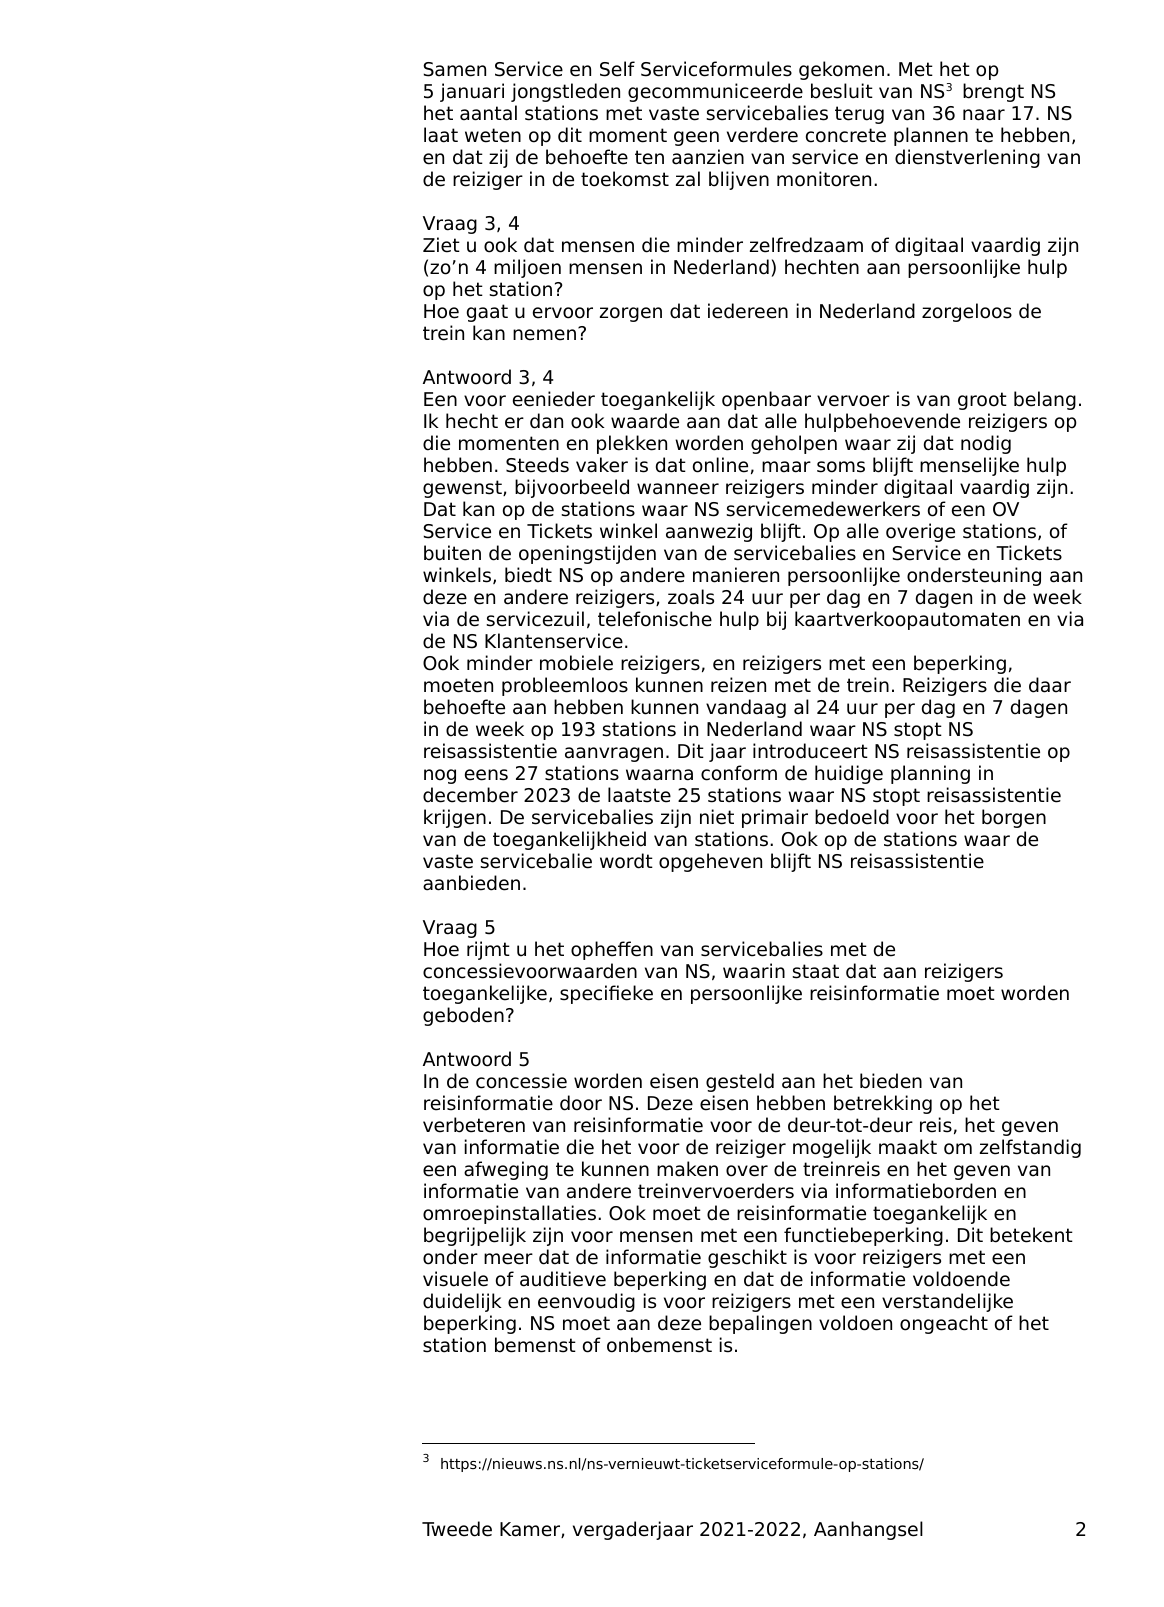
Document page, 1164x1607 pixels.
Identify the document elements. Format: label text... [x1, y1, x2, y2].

text In de concessie worden eisen gesteld aan het bieden van reisinformatie door NS. Deze eisen hebben betrekking op het verbeteren van reisinformatie voor de deur-tot-deur reis, het geven van informatie die het voor de reiziger mogelijk maakt om zelfstandig een afweging te kunnen maken over de treinreis en het geven van informatie van andere treinvervoerders via informatieborden en omroepinstallaties. Ook moet de reisinformatie toegankelijk en begrijpelijk zijn voor mensen met een functiebeperking. Dit betekent onder meer dat de informatie geschikt is voor reizigers met een visuele of auditieve beperking en dat de informatie voldoende duidelijk en eenvoudig is voor reizigers met een verstandelijke beperking. NS moet aan deze bepalingen voldoen ongeacht of het station bemenst of onbemenst is. [422, 1071, 1087, 1357]
text https://nieuws.ns.nl/ns-vernieuwt-ticketserviceformule-op-stations/ [422, 1452, 1087, 1474]
text Hoe rijmt u het opheffen van servicebalies met de concessievoorwaarden van NS, waarin staat dat aan reizigers toegankelijke, specifieke en persoonlijke reisinformatie moet worden geboden? [422, 939, 1087, 1027]
text Samen Service en Self Serviceformules gekomen. Met het op 5 januari jongstleden gecommuniceerde besluit van NS brengt NS het aantal stations met vaste servicebalies terug van 36 naar 17. NS laat weten op dit moment geen verdere concrete plannen te hebben, en dat zij de behoefte ten aanzien van service en dienstverlening van de reiziger in de toekomst zal blijven monitoren. [422, 59, 1087, 191]
text Ziet u ook dat mensen die minder zelfredzaam of digitaal vaardig zijn (zo’n 4 miljoen mensen in Nederland) hechten aan persoonlijke hulp op het station? [422, 235, 1087, 301]
text Ook minder mobiele reizigers, en reizigers met een beperking, moeten probleemloos kunnen reizen met de trein. Reizigers die daar behoefte aan hebben kunnen vandaag al 24 uur per dag en 7 dagen in de week op 193 stations in Nederland waar NS stopt NS reisassistentie aanvragen. Dit jaar introduceert NS reisassistentie op nog eens 27 stations waarna conform de huidige planning in december 2023 de laatste 25 stations waar NS stopt reisassistentie krijgen. De servicebalies zijn niet primair bedoeld voor het borgen van de toegankelijkheid van stations. Ook op de stations waar de vaste servicebalie wordt opgeheven blijft NS reisassistentie aanbieden. [422, 653, 1087, 895]
text Antwoord 3, 4 [422, 367, 1087, 389]
text Een voor eenieder toegankelijk openbaar vervoer is van groot belang. Ik hecht er dan ook waarde aan dat alle hulpbehoevende reizigers op die momenten en plekken worden geholpen waar zij dat nodig hebben. Steeds vaker is dat online, maar soms blijft menselijke hulp gewenst, bijvoorbeeld wanneer reizigers minder digitaal vaardig zijn. Dat kan op de stations waar NS servicemedewerkers of een OV Service en Tickets winkel aanwezig blijft. Op alle overige stations, of buiten de openingstijden van de servicebalies en Service en Tickets winkels, biedt NS op andere manieren persoonlijke ondersteuning aan deze en andere reizigers, zoals 24 uur per dag en 7 dagen in de week via de servicezuil, telefonische hulp bij kaartverkoopautomaten en via de NS Klantenservice. [422, 389, 1087, 653]
text Antwoord 5 [422, 1049, 1087, 1071]
text Vraag 5 [422, 917, 1087, 939]
text Vraag 3, 4 [422, 213, 1087, 235]
text Hoe gaat u ervoor zorgen dat iedereen in Nederland zorgeloos de trein kan nemen? [422, 301, 1087, 345]
